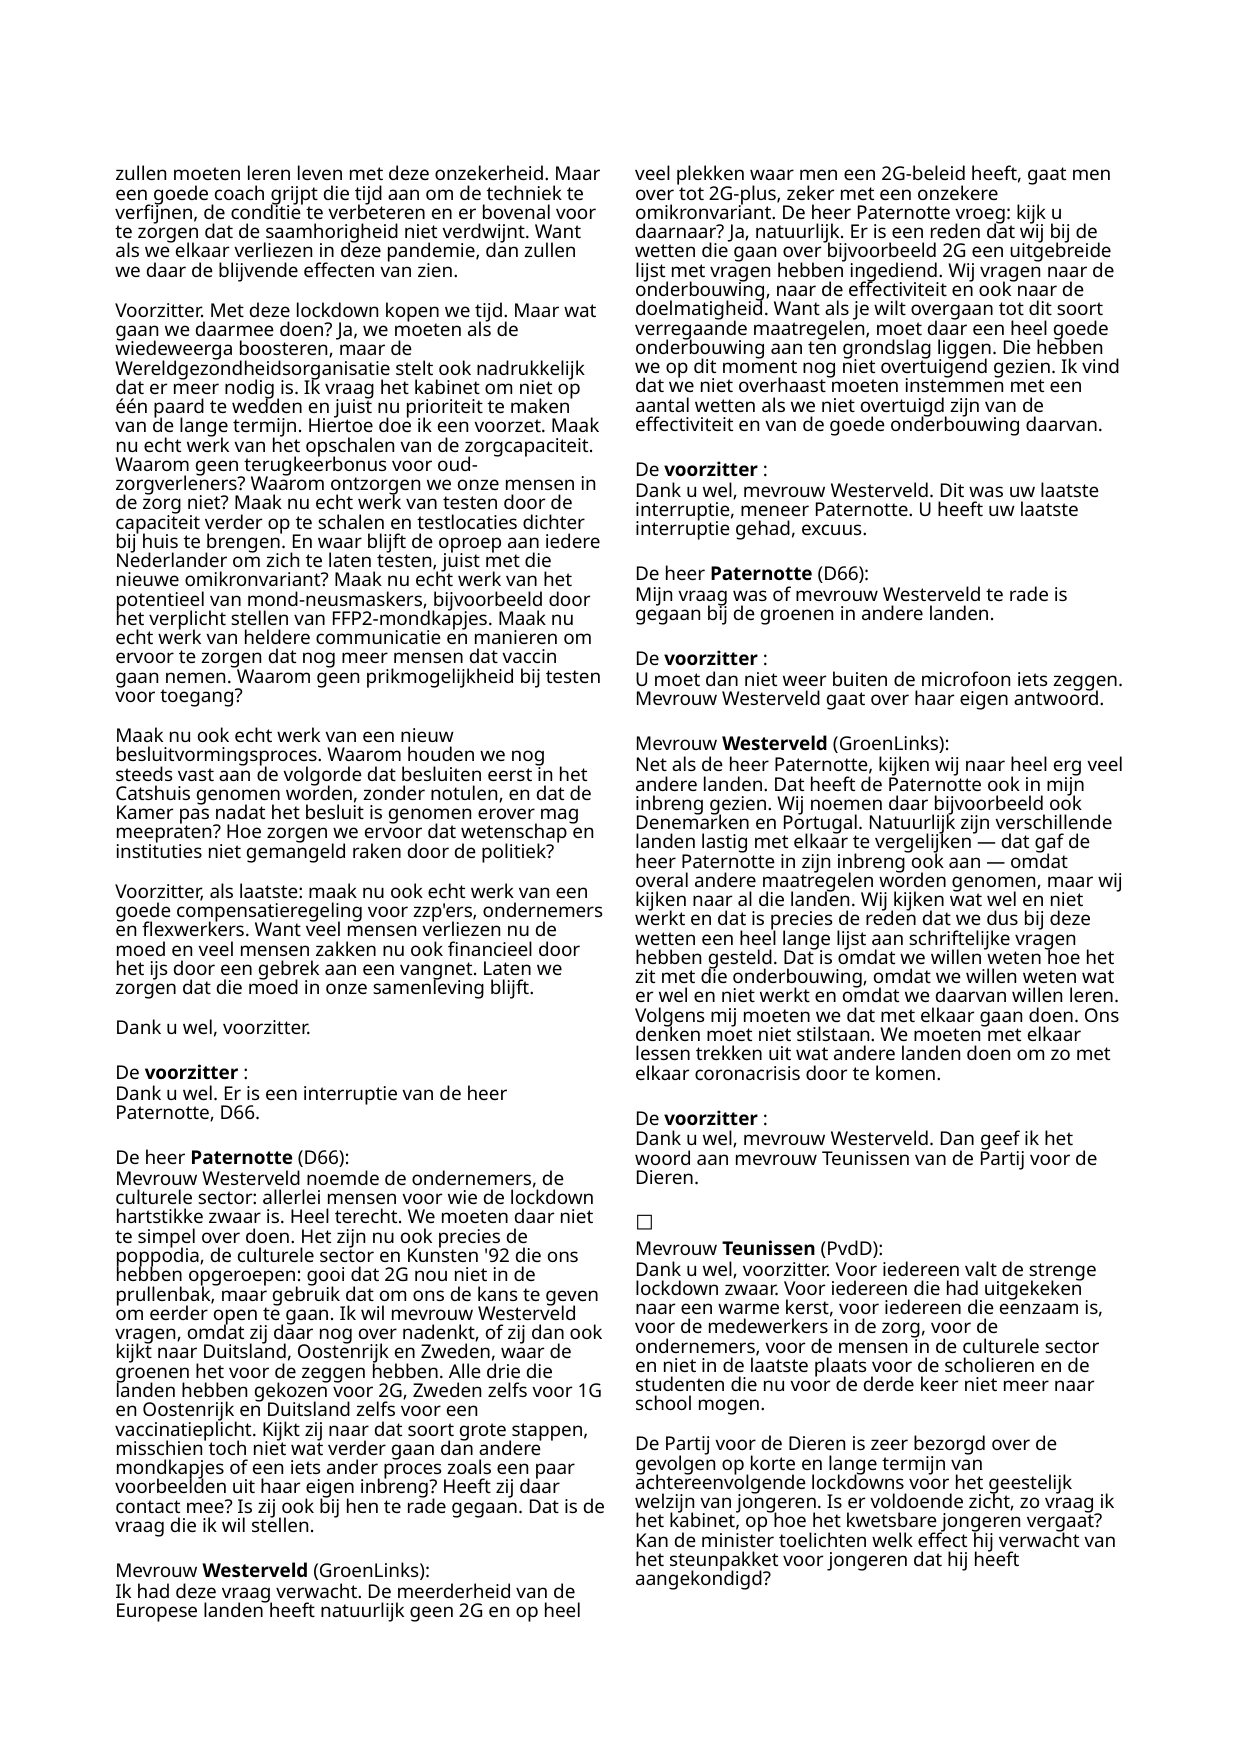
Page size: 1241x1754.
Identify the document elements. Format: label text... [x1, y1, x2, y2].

text Mevrouw Teunissen (PvdD): [635, 1235, 1125, 1261]
text Mevrouw Westerveld noemde de ondernemers, de culturele sector: allerlei mensen voor wie de lockdown hartstikke zwaar is. Heel terecht. We moeten daar niet te simpel over doen. Het zijn nu ook precies de poppodia, de culturele sector en Kunsten '92 die ons hebben opgeroepen: gooi dat 2G nou niet in de prullenbak, maar gebruik dat om ons de kans te geven om eerder open te gaan. Ik wil mevrouw Westerveld vragen, omdat zij daar nog over nadenkt, of zij dan ook kijkt naar Duitsland, Oostenrijk en Zweden, waar de groenen het voor de zeggen hebben. Alle drie die landen hebben gekozen voor 2G, Zweden zelfs voor 1G en Oostenrijk en Duitsland zelfs voor een vaccinatieplicht. Kijkt zij naar dat soort grote stappen, misschien toch niet wat verder gaan dan andere mondkapjes of een iets ander proces zoals een paar voorbeelden uit haar eigen inbreng? Heeft zij daar contact mee? Is zij ook bij hen te rade gegaan. Dat is de vraag die ik wil stellen. [115, 1170, 605, 1536]
text Dank u wel, mevrouw Westerveld. Dit was uw laatste interruptie, meneer Paternotte. U heeft uw laatste interruptie gehad, excuus. [635, 482, 1125, 539]
text Ik had deze vraag verwacht. De meerderheid van de Europese landen heeft natuurlijk geen 2G en op heel [115, 1583, 605, 1621]
text Mijn vraag was of mevrouw Westerveld te rade is gegaan bij de groenen in andere landen. [635, 586, 1125, 624]
text Maak nu ook echt werk van een nieuw besluitvormingsproces. Waarom houden we nog steeds vast aan de volgorde dat besluiten eerst in het Catshuis genomen worden, zonder notulen, en dat de Kamer pas nadat het besluit is genomen erover mag meepraten? Hoe zorgen we ervoor dat wetenschap en instituties niet gemangeld raken door de politiek? [115, 727, 605, 862]
text veel plekken waar men een 2G-beleid heeft, gaat men over tot 2G-plus, zeker met een onzekere omikronvariant. De heer Paternotte vroeg: kijk u daarnaar? Ja, natuurlijk. Er is een reden dat wij bij de wetten die gaan over bijvoorbeeld 2G een uitgebreide lijst met vragen hebben ingediend. Wij vragen naar de onderbouwing, naar de effectiviteit en ook naar de doelmatigheid. Want als je wilt overgaan tot dit soort verregaande maatregelen, moet daar een heel goede onderbouwing aan ten grondslag liggen. Die hebben we op dit moment nog niet overtuigend gezien. Ik vind dat we niet overhaast moeten instemmen met een aantal wetten als we niet overtuigd zijn van de effectiviteit en van de goede onderbouwing daarvan. [635, 165, 1125, 435]
text zullen moeten leren leven met deze onzekerheid. Maar een goede coach grijpt die tijd aan om de techniek te verfijnen, de conditie te verbeteren en er bovenal voor te zorgen dat de saamhorigheid niet verdwijnt. Want als we elkaar verliezen in deze pandemie, dan zullen we daar de blijvende effecten van zien. [115, 165, 605, 281]
text Dank u wel, voorzitter. [115, 1019, 605, 1038]
text De voorzitter : [635, 1105, 1125, 1130]
text Dank u wel, voorzitter. Voor iedereen valt de strenge lockdown zwaar. Voor iedereen die had uitgekeken naar een warme kerst, voor iedereen die eenzaam is, voor de medewerkers in de zorg, voor de ondernemers, voor de mensen in de culturele sector en niet in de laatste plaats voor de scholieren en de studenten die nu voor de derde keer niet meer naar school mogen. [635, 1261, 1125, 1415]
text Dank u wel. Er is een interruptie van de heer Paternotte, D66. [115, 1085, 605, 1123]
text Mevrouw Westerveld (GroenLinks): [635, 731, 1125, 756]
text U moet dan niet weer buiten de microfoon iets zeggen. Mevrouw Westerveld gaat over haar eigen antwoord. [635, 671, 1125, 710]
text De heer Paternotte (D66): [635, 560, 1125, 586]
text De voorzitter : [635, 456, 1125, 482]
text De Partij voor de Dieren is zeer bezorgd over de gevolgen op korte en lange termijn van achtereenvolgende lockdowns voor het geestelijk welzijn van jongeren. Is er voldoende zicht, zo vraag ik het kabinet, op hoe het kwetsbare jongeren vergaat? Kan de minister toelichten welk effect hij verwacht van het steunpakket voor jongeren dat hij heeft aangekondigd? [635, 1435, 1125, 1589]
text Voorzitter. Met deze lockdown kopen we tijd. Maar wat gaan we daarmee doen? Ja, we moeten als de wiedeweerga boosteren, maar de Wereldgezondheidsorganisatie stelt ook nadrukkelijk dat er meer nodig is. Ik vraag het kabinet om niet op één paard te wedden en juist nu prioriteit te maken van de lange termijn. Hiertoe doe ik een voorzet. Maak nu echt werk van het opschalen van de zorgcapaciteit. Waarom geen terugkeerbonus voor oud-zorgverleners? Waarom ontzorgen we onze mensen in de zorg niet? Maak nu echt werk van testen door de capaciteit verder op te schalen en testlocaties dichter bij huis te brengen. En waar blijft de oproep aan iedere Nederlander om zich te laten testen, juist met die nieuwe omikronvariant? Maak nu echt werk van het potentieel van mond-neusmaskers, bijvoorbeeld door het verplicht stellen van FFP2-mondkapjes. Maak nu echt werk van heldere communicatie en manieren om ervoor te zorgen dat nog meer mensen dat vaccin gaan nemen. Waarom geen prikmogelijkheid bij testen voor toegang? [115, 302, 605, 706]
text Voorzitter, als laatste: maak nu ook echt werk van een goede compensatieregeling voor zzp'ers, ondernemers en flexwerkers. Want veel mensen verliezen nu de moed en veel mensen zakken nu ook financieel door het ijs door een gebrek aan een vangnet. Laten we zorgen dat die moed in onze samenleving blijft. [115, 883, 605, 998]
text Mevrouw Westerveld (GroenLinks): [115, 1557, 605, 1583]
text Dank u wel, mevrouw Westerveld. Dan geef ik het woord aan mevrouw Teunissen van de Partij voor de Dieren. [635, 1130, 1125, 1188]
text De heer Paternotte (D66): [115, 1144, 605, 1170]
text ⬜ [635, 1209, 1125, 1235]
text De voorzitter : [115, 1059, 605, 1085]
text Net als de heer Paternotte, kijken wij naar heel erg veel andere landen. Dat heeft de Paternotte ook in mijn inbreng gezien. Wij noemen daar bijvoorbeeld ook Denemarken en Portugal. Natuurlijk zijn verschillende landen lastig met elkaar te vergelijken — dat gaf de heer Paternotte in zijn inbreng ook aan — omdat overal andere maatregelen worden genomen, maar wij kijken naar al die landen. Wij kijken wat wel en niet werkt en dat is precies de reden dat we dus bij deze wetten een heel lange lijst aan schriftelijke vragen hebben gesteld. Dat is omdat we willen weten hoe het zit met die onderbouwing, omdat we willen weten wat er wel en niet werkt en omdat we daarvan willen leren. Volgens mij moeten we dat met elkaar gaan doen. Ons denken moet niet stilstaan. We moeten met elkaar lessen trekken uit wat andere landen doen om zo met elkaar coronacrisis door te komen. [635, 756, 1125, 1084]
text De voorzitter : [635, 645, 1125, 671]
